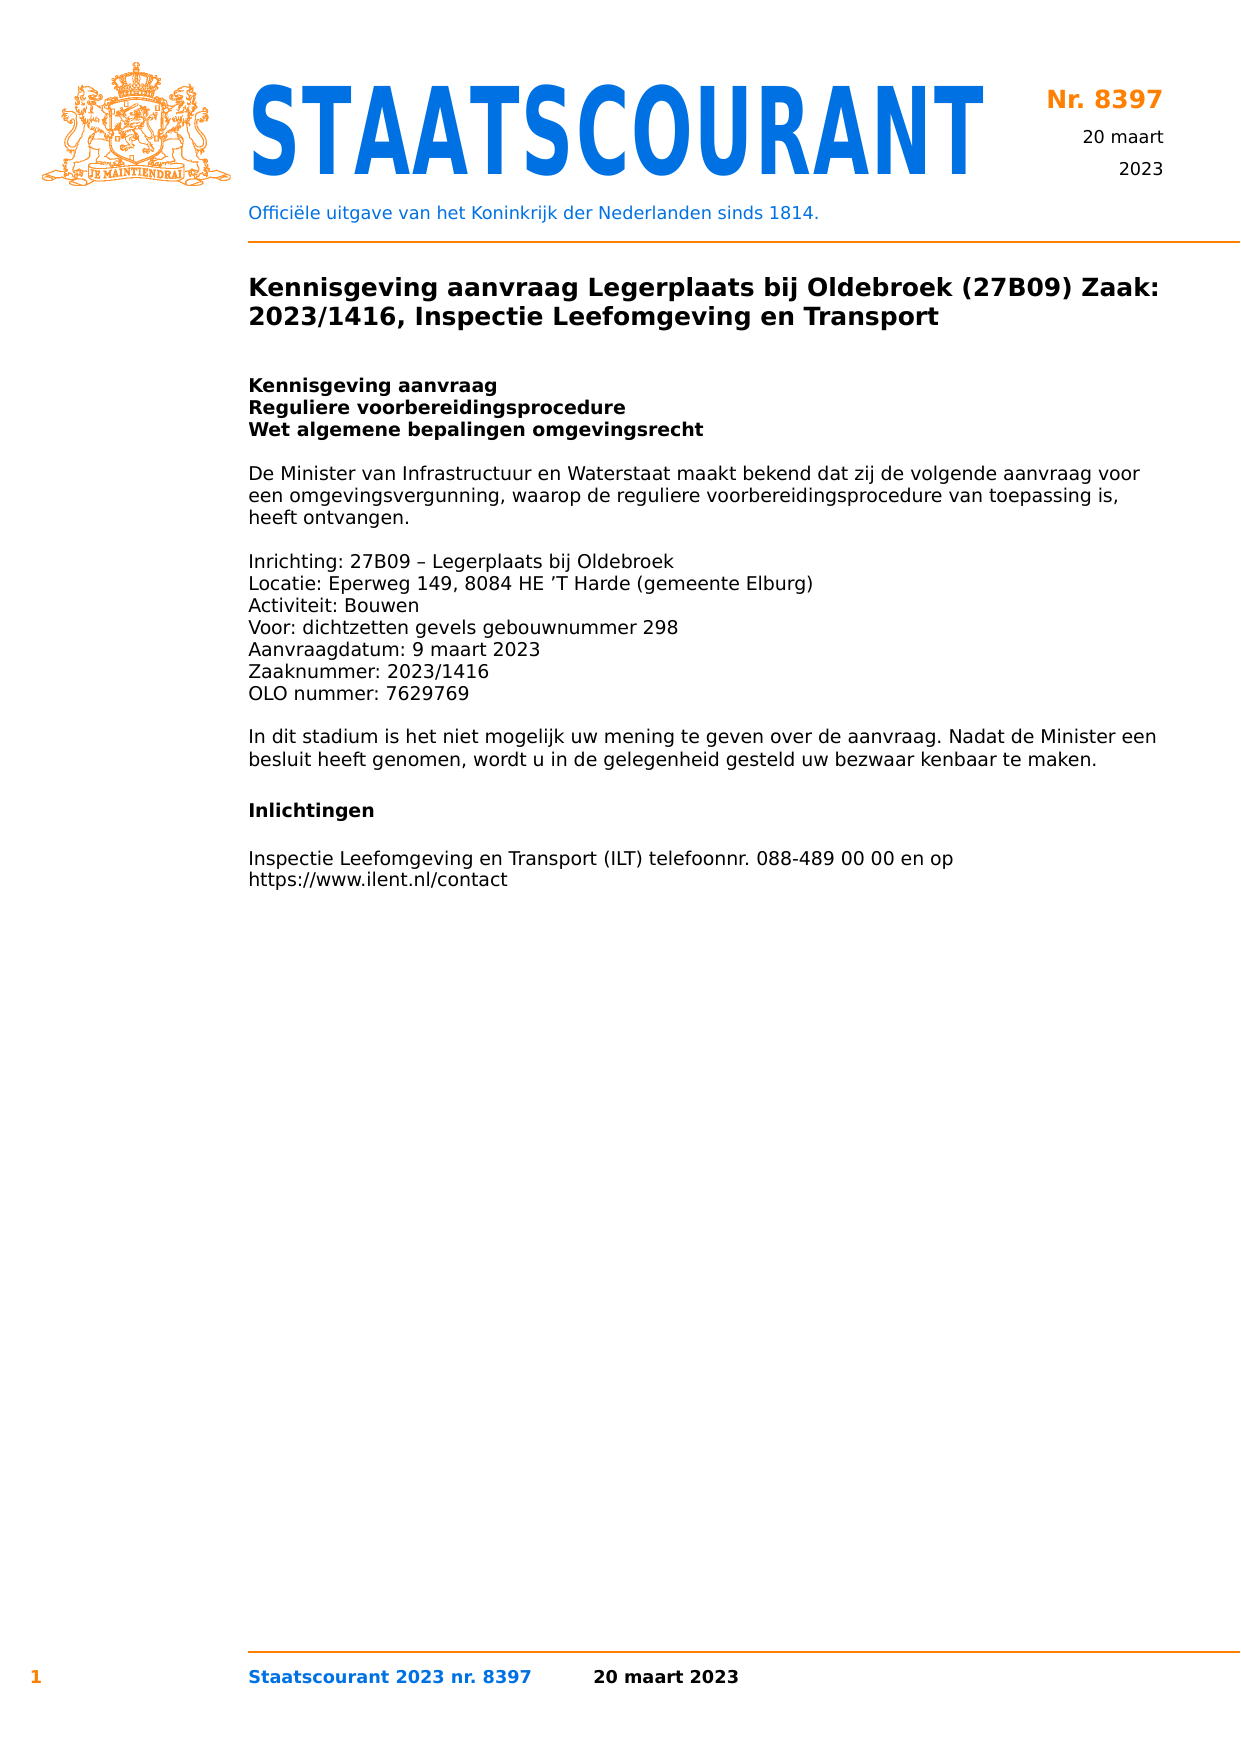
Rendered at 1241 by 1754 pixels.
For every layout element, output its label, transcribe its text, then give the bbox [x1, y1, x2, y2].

text Voor: dichtzetten gevels gebouwnummer 298 [248, 617, 1163, 639]
text Inspectie Leefomgeving en Transport (ILT) telefoonnr. 088-489 00 00 en op https://www.ilent.nl/contact [248, 847, 1163, 891]
text OLO nummer: 7629769 [248, 683, 1163, 704]
table_cell 2023 [998, 153, 1240, 203]
text In dit stadium is het niet mogelijk uw mening te geven over de aanvraag. Nadat de Minister een besluit heeft genomen, wordt u in de gelegenheid gesteld uw bezwaar kenbaar te maken. [248, 726, 1163, 770]
subtitle Inlichtingen [248, 800, 1163, 822]
text Zaaknummer: 2023/1416 [248, 661, 1163, 683]
text Activiteit: Bouwen [248, 595, 1163, 617]
picture [41, 62, 231, 186]
text Aanvraagdatum: 9 maart 2023 [248, 639, 1163, 661]
text De Minister van Infrastructuur en Waterstaat maakt bekend dat zij de volgende aanvraag voor een omgevingsvergunning, waarop de reguliere voorbereidingsprocedure van toepassing is, heeft ontvangen. [248, 463, 1163, 529]
table_cell 20 maart [998, 121, 1240, 153]
text Inrichting: 27B09 – Legerplaats bij Oldebroek [248, 551, 1163, 573]
text Locatie: Eperweg 149, 8084 HE ’T Harde (gemeente Elburg) [248, 573, 1163, 595]
text Reguliere voorbereidingsprocedure [248, 397, 1163, 419]
text Kennisgeving aanvraag [248, 375, 1163, 397]
subtitle Kennisgeving aanvraag Legerplaats bij Oldebroek (27B09) Zaak: 2023/1416, Inspectie Leefomgeving en Transport [248, 273, 1163, 331]
table_cell Officiële uitgave van het Koninkrijk der Nederlanden sinds 1814. [248, 203, 1240, 241]
table_header [25, 62, 248, 241]
table_header STAATSCOURANT [248, 62, 998, 203]
table_header Nr. 8397 [998, 62, 1240, 121]
text Wet algemene bepalingen omgevingsrecht [248, 419, 1163, 441]
